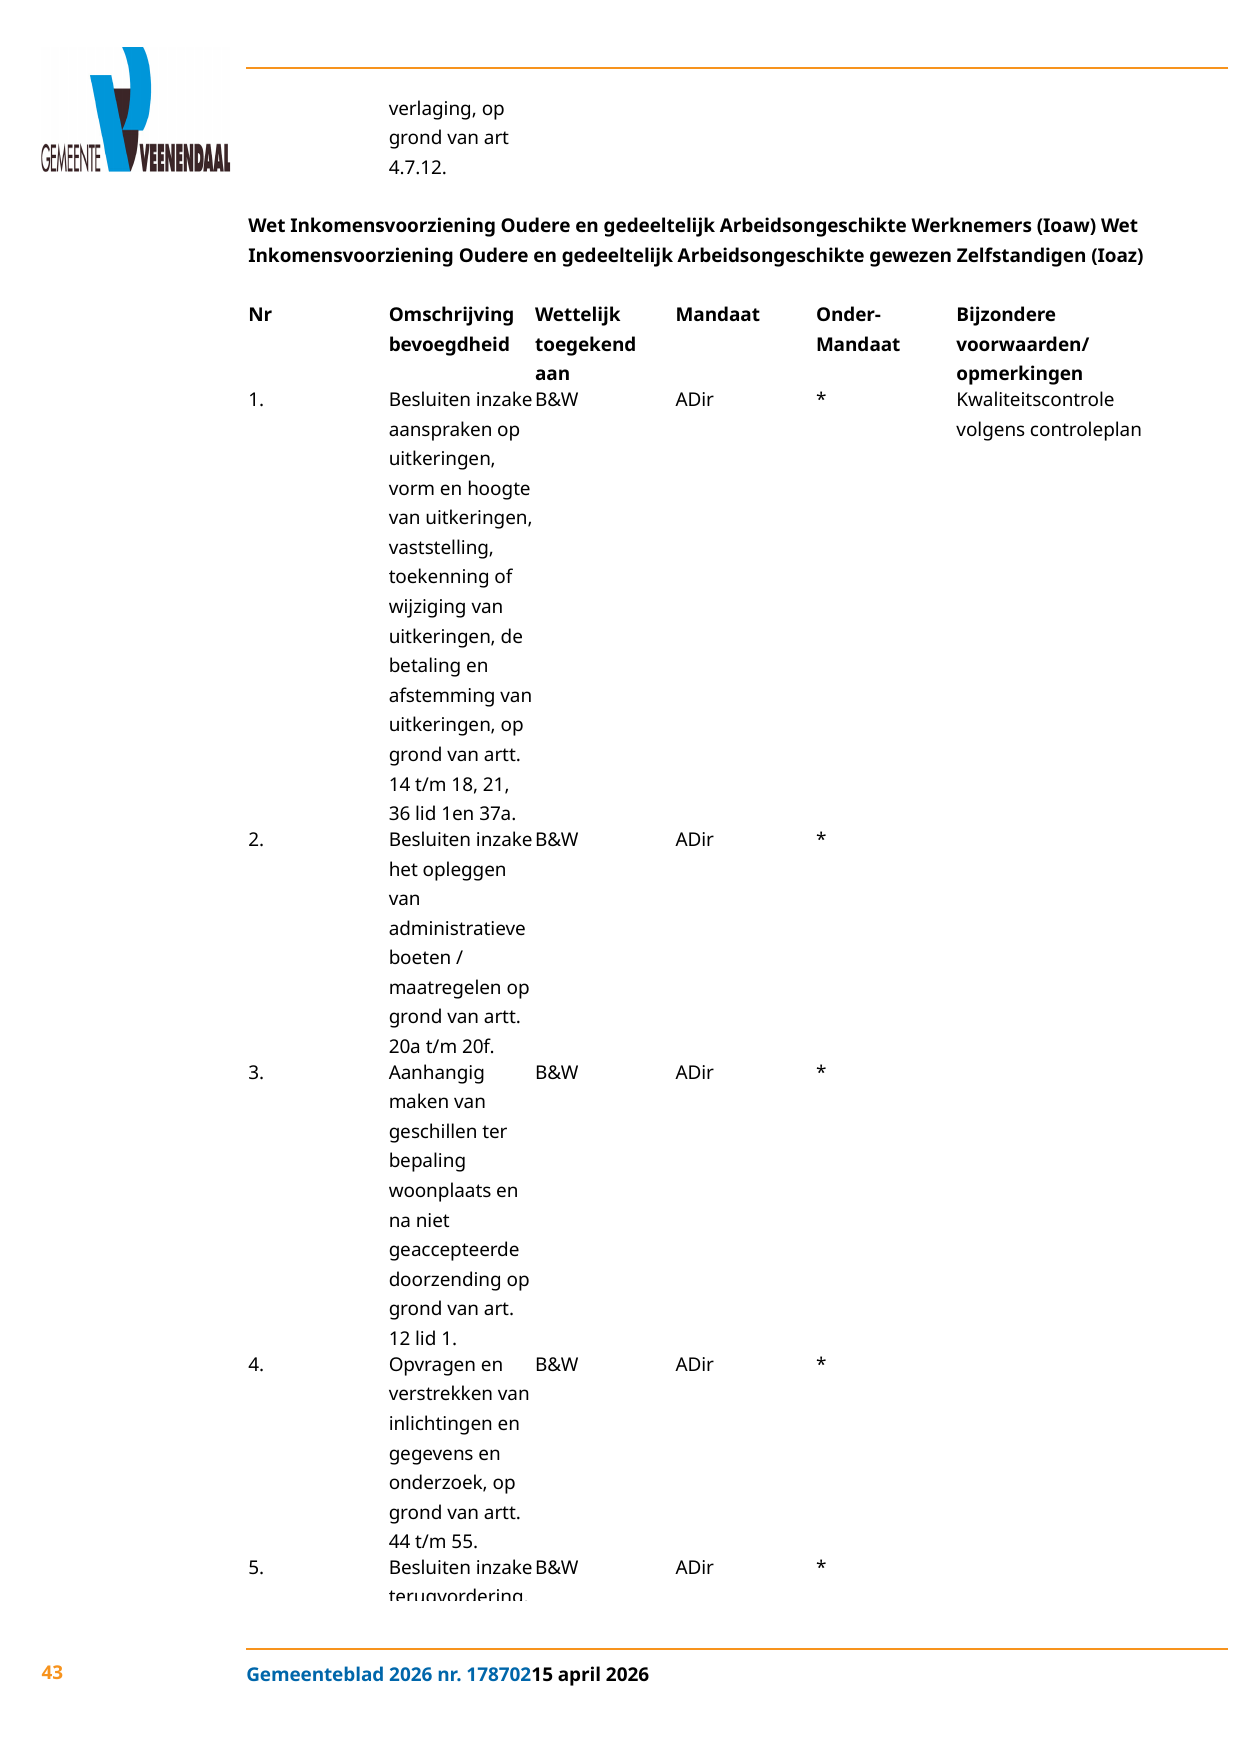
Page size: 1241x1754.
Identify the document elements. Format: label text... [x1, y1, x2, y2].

table_cell B&W [535, 1059, 675, 1351]
table_cell [956, 1351, 1152, 1554]
table_cell [956, 1059, 1152, 1351]
table_cell ADir [675, 386, 816, 826]
table_cell Besluiten inzake aanspraken op uitkeringen, vorm en hoogte van uitkeringen, vaststelling, toekenning of wijziging van uitkeringen, de betaling en afstemming van uitkeringen, op grond van artt. 14 t/m 18, 21, 36 lid 1en 37a. [389, 386, 535, 826]
table_cell 4. [248, 1351, 388, 1554]
table_cell Kwaliteitscontrole volgens controleplan [956, 386, 1152, 826]
table_cell [956, 95, 1152, 180]
table_cell B&W [535, 1351, 675, 1554]
table_cell * [816, 386, 956, 826]
table_cell 1. [248, 386, 388, 826]
table_header Nr [248, 301, 388, 386]
table_cell 3. [248, 1059, 388, 1351]
table_cell Besluiten inzake het opleggen van administratieve boeten / maatregelen op grond van artt. 20a t/m 20f. [389, 826, 535, 1059]
table_cell * [816, 1554, 956, 1601]
text Wet Inkomensvoorziening Oudere en gedeeltelijk Arbeidsongeschikte Werknemers (Ioaw) Wet Inkomensvoorziening Oudere en gedeeltelijk Arbeidsongeschikte gewezen Zelfstandigen (Ioaz) [248, 212, 1152, 268]
table_cell * [816, 1351, 956, 1554]
table_cell B&W [535, 1554, 675, 1601]
table_cell [535, 95, 675, 180]
table_header Omschrijving bevoegdheid [389, 301, 535, 386]
table_header Wettelijk toegekend aan [535, 301, 675, 386]
table_cell 2. [248, 826, 388, 1059]
table_cell ADir [675, 1351, 816, 1554]
table_cell 5. [248, 1554, 388, 1601]
table_cell B&W [535, 386, 675, 826]
table_cell [675, 95, 816, 180]
table_cell Aanhangig maken van geschillen ter bepaling woonplaats en na niet geaccepteerde doorzending op grond van art. 12 lid 1. [389, 1059, 535, 1351]
table_cell Besluiten inzake terugvordering, [389, 1554, 535, 1601]
table_cell B&W [535, 826, 675, 1059]
table_header Bijzondere voorwaarden/ opmerkingen [956, 301, 1152, 386]
table_cell ADir [675, 1554, 816, 1601]
table_header Onder- Mandaat [816, 301, 956, 386]
table_cell [816, 95, 956, 180]
table_cell [956, 1554, 1152, 1601]
table_cell [956, 826, 1152, 1059]
table_cell * [816, 1059, 956, 1351]
table_cell verlaging, op grond van art 4.7.12. [389, 95, 535, 180]
table_cell * [816, 826, 956, 1059]
table_cell ADir [675, 826, 816, 1059]
picture [41, 47, 130, 172]
table_cell ADir [675, 1059, 816, 1351]
table_cell [248, 95, 388, 180]
picture [123, 47, 231, 172]
table_cell Opvragen en verstrekken van inlichtingen en gegevens en onderzoek, op grond van artt. 44 t/m 55. [389, 1351, 535, 1554]
table_header Mandaat [675, 301, 816, 386]
